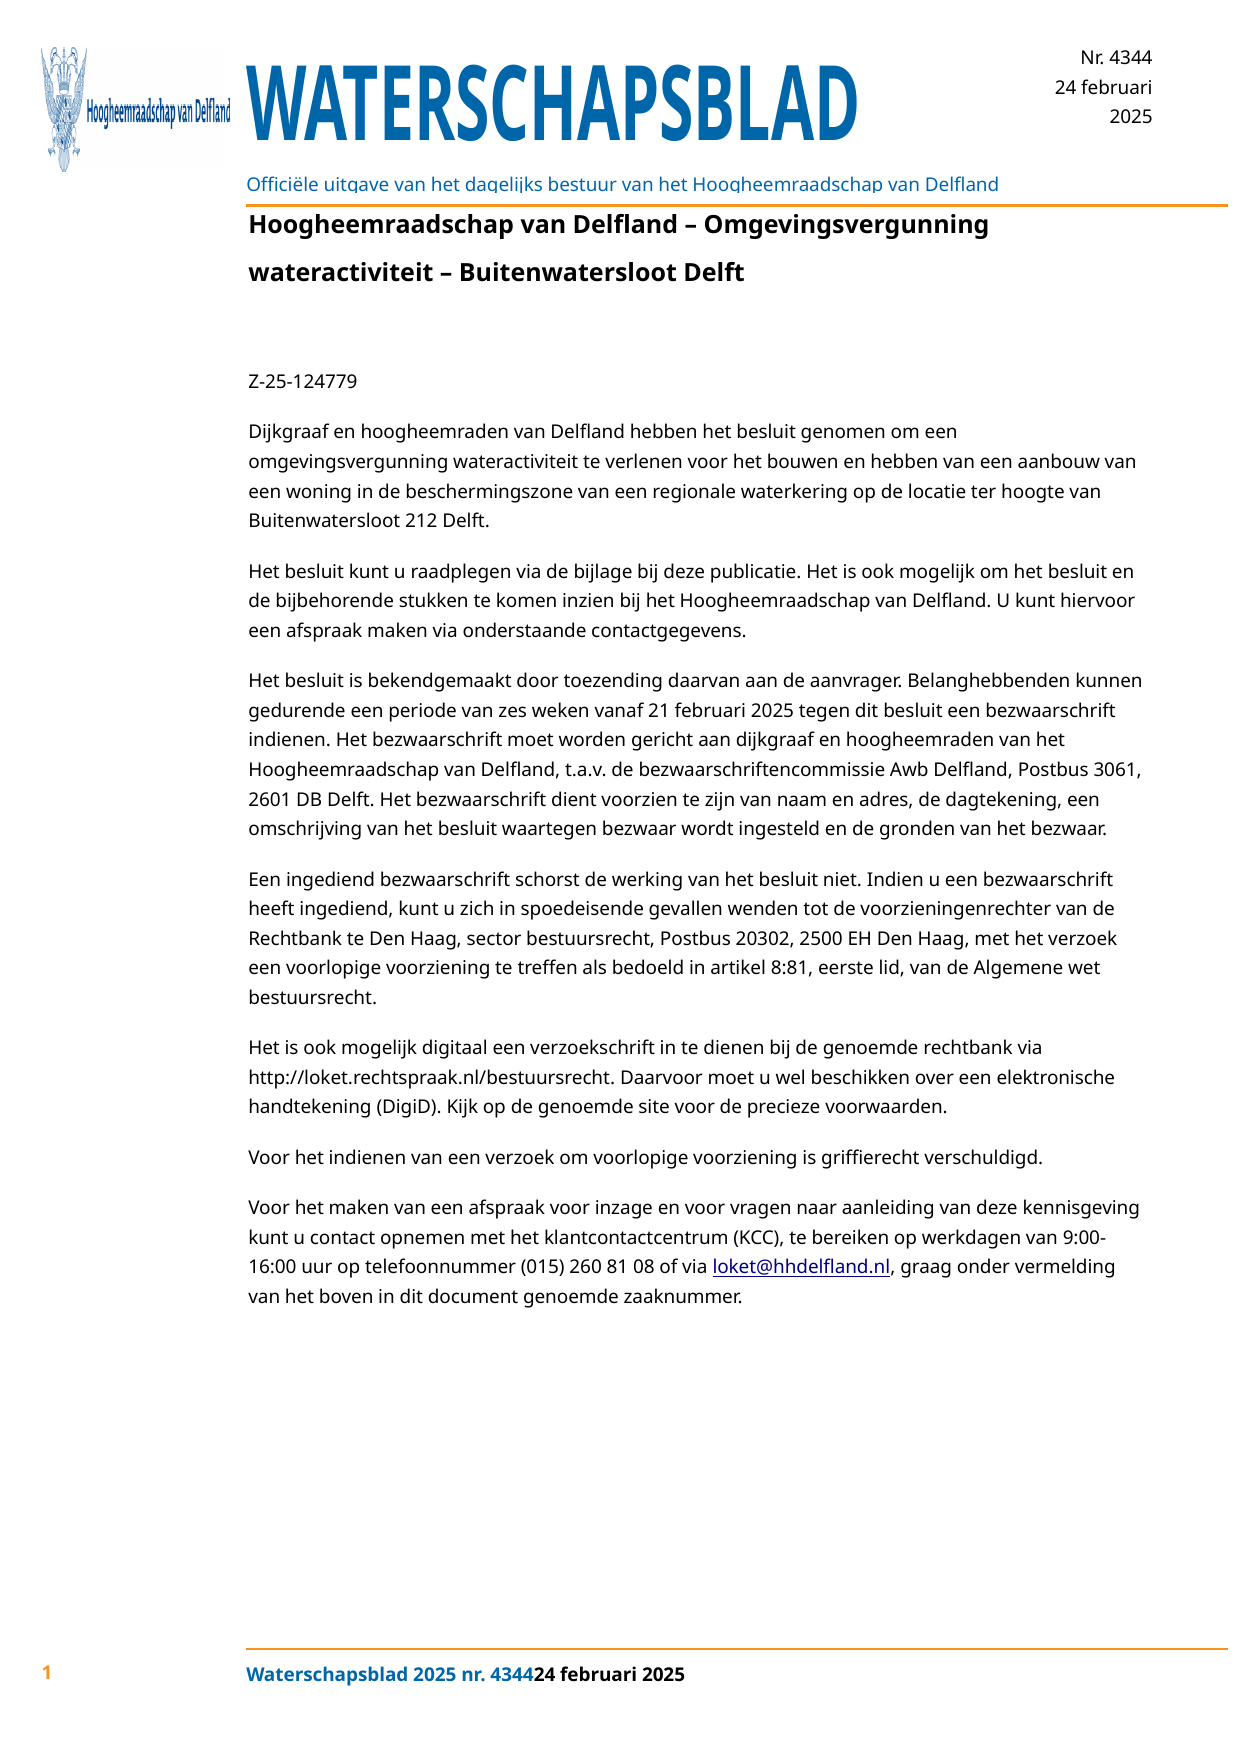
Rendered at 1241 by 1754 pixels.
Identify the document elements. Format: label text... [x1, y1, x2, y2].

text Voor het indienen van een verzoek om voorlopige voorziening is griffierecht verschuldigd. [248, 1144, 1152, 1170]
picture [41, 47, 231, 172]
text Het is ook mogelijk digitaal een verzoekschrift in te dienen bij de genoemde rechtbank via http://loket.rechtspraak.nl/bestuursrecht. Daarvoor moet u wel beschikken over een elektronische handtekening (DigiD). Kijk op de genoemde site voor de precieze voorwaarden. [248, 1034, 1152, 1119]
text Het besluit is bekendgemaakt door toezending daarvan aan de aanvrager. Belanghebbenden kunnen gedurende een periode van zes weken vanaf 21 februari 2025 tegen dit besluit een bezwaarschrift indienen. Het bezwaarschrift moet worden gericht aan dijkgraaf en hoogheemraden van het Hoogheemraadschap van Delfland, t.a.v. de bezwaarschriftencommissie Awb Delfland, Postbus 3061, 2601 DB Delft. Het bezwaarschrift dient voorzien te zijn van naam en adres, de dagtekening, een omschrijving van het besluit waartegen bezwaar wordt ingesteld en de gronden van het bezwaar. [248, 667, 1152, 841]
text Voor het maken van een afspraak voor inzage en voor vragen naar aanleiding van deze kennisgeving kunt u contact opnemen met het klantcontactcentrum (KCC), te bereiken op werkdagen van 9:00-16:00 uur op telefoonnummer (015) 260 81 08 of via loket@hhdelfland.nl, graag onder vermelding van het boven in dit document genoemde zaaknummer. [248, 1194, 1152, 1309]
text Z-25-124779 [248, 368, 1152, 394]
text Het besluit kunt u raadplegen via de bijlage bij deze publicatie. Het is ook mogelijk om het besluit en de bijbehorende stukken te komen inzien bij het Hoogheemraadschap van Delfland. U kunt hiervoor een afspraak maken via onderstaande contactgegevens. [248, 558, 1152, 643]
text Dijkgraaf en hoogheemraden van Delfland hebben het besluit genomen om een omgevingsvergunning wateractiviteit te verlenen voor het bouwen en hebben van een aanbouw van een woning in de beschermingszone van een regionale waterkering op de locatie ter hoogte van Buitenwatersloot 212 Delft. [248, 419, 1152, 533]
text Hoogheemraadschap van Delfland – Omgevingsvergunning wateractiviteit – Buitenwatersloot Delft [248, 207, 1152, 288]
text Een ingediend bezwaarschrift schorst de werking van het besluit niet. Indien u een bezwaarschrift heeft ingediend, kunt u zich in spoedeisende gevallen wenden tot de voorzieningenrechter van de Rechtbank te Den Haag, sector bestuursrecht, Postbus 20302, 2500 EH Den Haag, met het verzoek een voorlopige voorziening te treffen als bedoeld in artikel 8:81, eerste lid, van de Algemene wet bestuursrecht. [248, 866, 1152, 1010]
